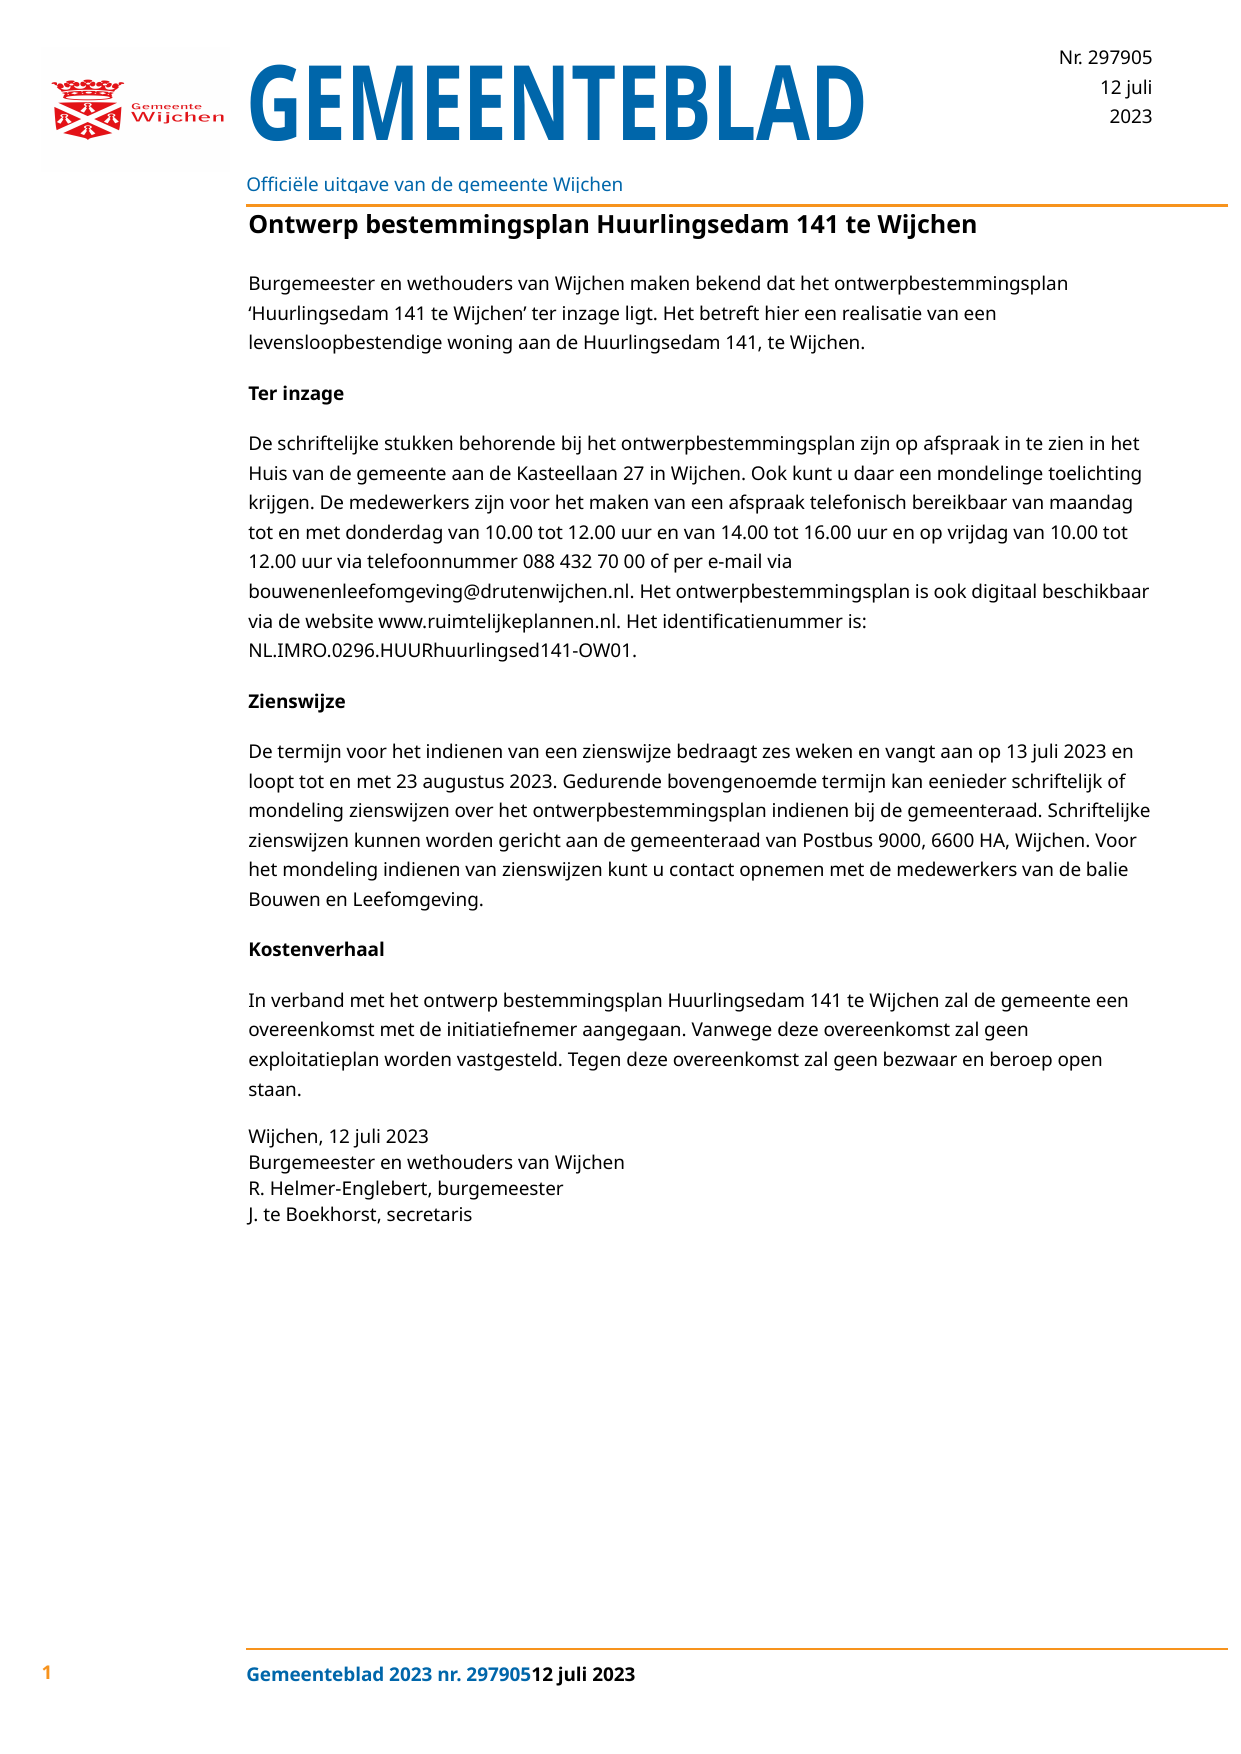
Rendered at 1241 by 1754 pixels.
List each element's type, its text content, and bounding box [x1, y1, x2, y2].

text R. Helmer-Englebert, burgemeester [248, 1175, 1152, 1201]
text In verband met het ontwerp bestemmingsplan Huurlingsedam 141 te Wijchen zal de gemeente een overeenkomst met de initiatiefnemer aangegaan. Vanwege deze overeenkomst zal geen exploitatieplan worden vastgesteld. Tegen deze overeenkomst zal geen bezwaar en beroep open staan. [248, 987, 1152, 1101]
text Wijchen, 12 juli 2023 [248, 1123, 1152, 1149]
text J. te Boekhorst, secretaris [248, 1201, 1152, 1226]
text Ter inzage [248, 380, 1152, 406]
text Burgemeester en wethouders van Wijchen [248, 1149, 1152, 1175]
text Ontwerp bestemmingsplan Huurlingsedam 141 te Wijchen [248, 207, 1152, 241]
text De termijn voor het indienen van een zienswijze bedraagt zes weken en vangt aan op 13 juli 2023 en loopt tot en met 23 augustus 2023. Gedurende bovengenoemde termijn kan eenieder schriftelijk of mondeling zienswijzen over het ontwerpbestemmingsplan indienen bij de gemeenteraad. Schriftelijke zienswijzen kunnen worden gericht aan de gemeenteraad van Postbus 9000, 6600 HA, Wijchen. Voor het mondeling indienen van zienswijzen kunt u contact opnemen met de medewerkers van de balie Bouwen en Leefomgeving. [248, 738, 1152, 912]
text Zienswijze [248, 688, 1152, 713]
text Burgemeester en wethouders van Wijchen maken bekend dat het ontwerpbestemmingsplan ‘Huurlingsedam 141 te Wijchen’ ter inzage ligt. Het betreft hier een realisatie van een levensloopbestendige woning aan de Huurlingsedam 141, te Wijchen. [248, 270, 1152, 355]
text Kostenverhaal [248, 937, 1152, 962]
text De schriftelijke stukken behorende bij het ontwerpbestemmingsplan zijn op afspraak in te zien in het Huis van de gemeente aan de Kasteellaan 27 in Wijchen. Ook kunt u daar een mondelinge toelichting krijgen. De medewerkers zijn voor het maken van een afspraak telefonisch bereikbaar van maandag tot en met donderdag van 10.00 tot 12.00 uur en van 14.00 tot 16.00 uur en op vrijdag van 10.00 tot 12.00 uur via telefoonnummer 088 432 70 00 of per e-mail via bouwenenleefomgeving@drutenwijchen.nl. Het ontwerpbestemmingsplan is ook digitaal beschikbaar via de website www.ruimtelijkeplannen.nl. Het identificatienummer is: NL.IMRO.0296.HUURhuurlingsed141-OW01. [248, 430, 1152, 663]
picture [41, 47, 231, 172]
